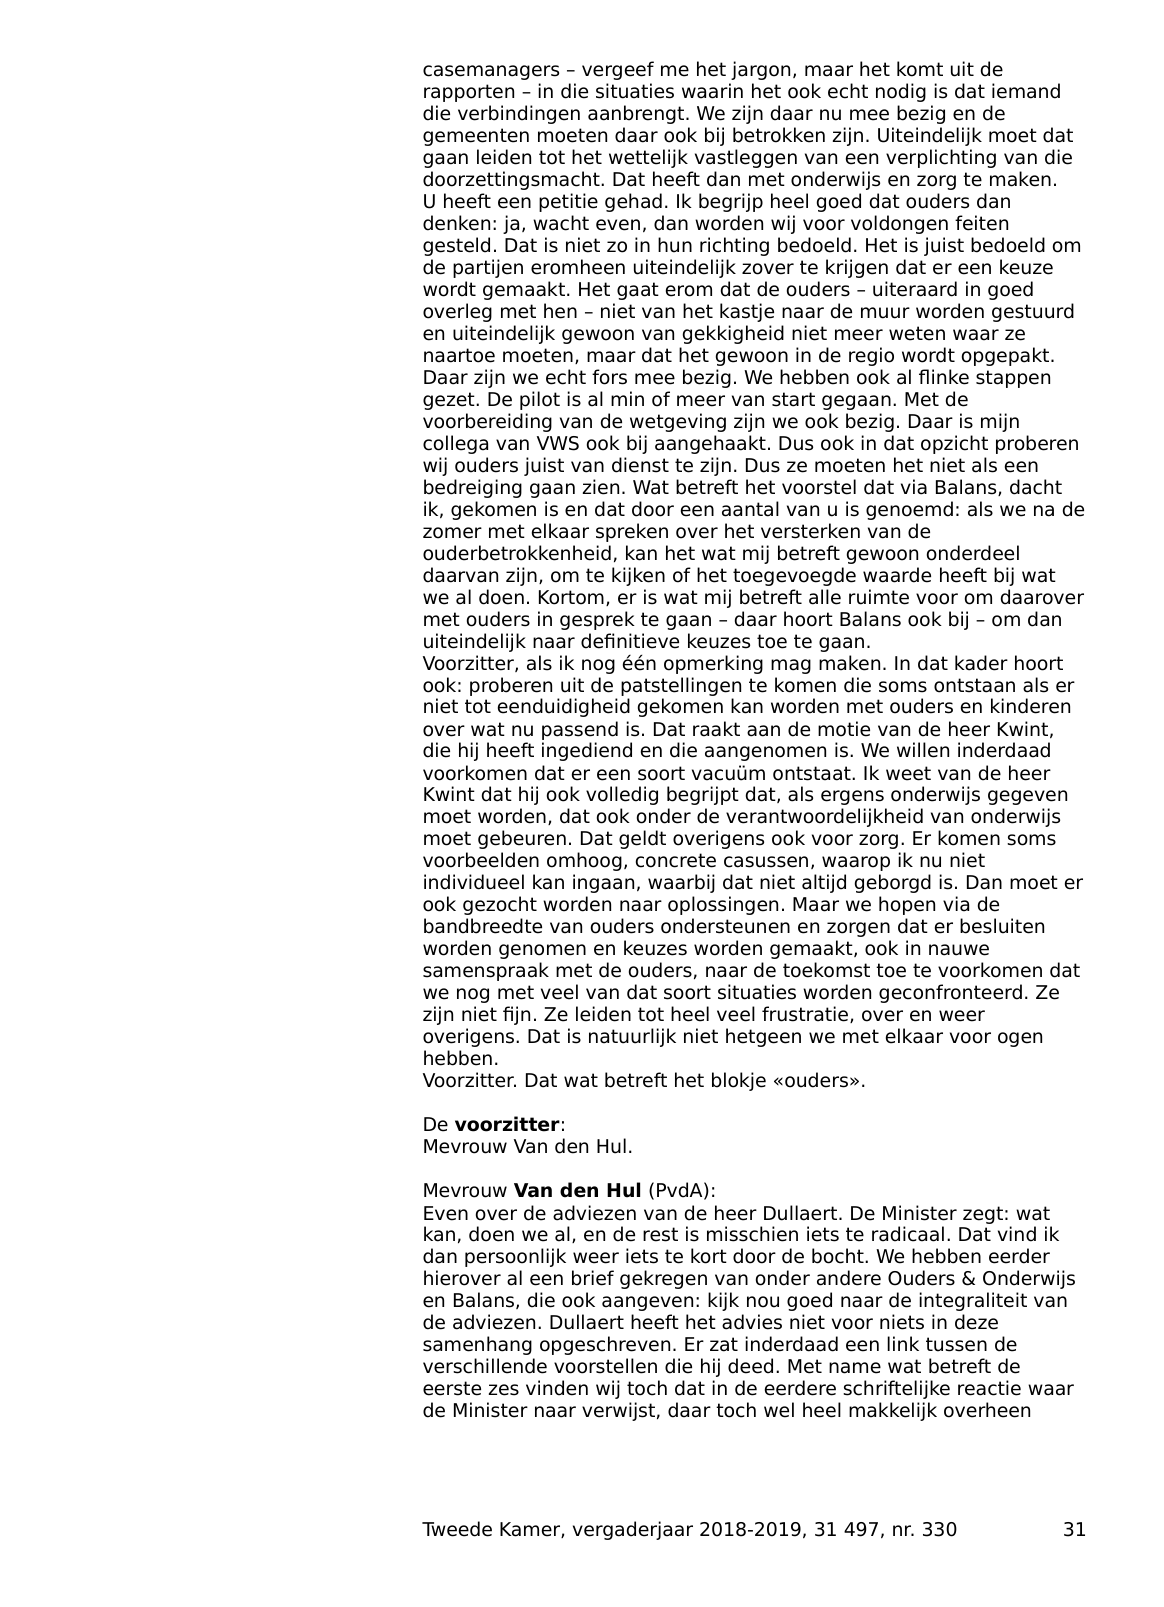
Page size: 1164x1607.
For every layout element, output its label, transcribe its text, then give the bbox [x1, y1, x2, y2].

text U heeft een petitie gehad. Ik begrijp heel goed dat ouders dan denken: ja, wacht even, dan worden wij voor voldongen feiten gesteld. Dat is niet zo in hun richting bedoeld. Het is juist bedoeld om de partijen eromheen uiteindelijk zover te krijgen dat er een keuze wordt gemaakt. Het gaat erom dat de ouders – uiteraard in goed overleg met hen – niet van het kastje naar de muur worden gestuurd en uiteindelijk gewoon van gekkigheid niet meer weten waar ze naartoe moeten, maar dat het gewoon in de regio wordt opgepakt. Daar zijn we echt fors mee bezig. We hebben ook al flinke stappen gezet. De pilot is al min of meer van start gegaan. Met de voorbereiding van de wetgeving zijn we ook bezig. Daar is mijn collega van VWS ook bij aangehaakt. Dus ook in dat opzicht proberen wij ouders juist van dienst te zijn. Dus ze moeten het niet als een bedreiging gaan zien. Wat betreft het voorstel dat via Balans, dacht ik, gekomen is en dat door een aantal van u is genoemd: als we na de zomer met elkaar spreken over het versterken van de ouderbetrokkenheid, kan het wat mij betreft gewoon onderdeel daarvan zijn, om te kijken of het toegevoegde waarde heeft bij wat we al doen. Kortom, er is wat mij betreft alle ruimte voor om daarover met ouders in gesprek te gaan – daar hoort Balans ook bij – om dan uiteindelijk naar definitieve keuzes toe te gaan. [422, 191, 1087, 652]
text Mevrouw Van den Hul (PvdA): [422, 1180, 1087, 1202]
text Voorzitter. Dat wat betreft het blokje «ouders». [422, 1070, 1087, 1092]
text casemanagers – vergeef me het jargon, maar het komt uit de rapporten – in die situaties waarin het ook echt nodig is dat iemand die verbindingen aanbrengt. We zijn daar nu mee bezig en de gemeenten moeten daar ook bij betrokken zijn. Uiteindelijk moet dat gaan leiden tot het wettelijk vastleggen van een verplichting van die doorzettingsmacht. Dat heeft dan met onderwijs en zorg te maken. [422, 59, 1087, 191]
text Mevrouw Van den Hul. [422, 1136, 1087, 1158]
text De voorzitter: [422, 1114, 1087, 1136]
text Even over de adviezen van de heer Dullaert. De Minister zegt: wat kan, doen we al, en de rest is misschien iets te radicaal. Dat vind ik dan persoonlijk weer iets te kort door de bocht. We hebben eerder hierover al een brief gekregen van onder andere Ouders & Onderwijs en Balans, die ook aangeven: kijk nou goed naar de integraliteit van de adviezen. Dullaert heeft het advies niet voor niets in deze samenhang opgeschreven. Er zat inderdaad een link tussen de verschillende voorstellen die hij deed. Met name wat betreft de eerste zes vinden wij toch dat in de eerdere schriftelijke reactie waar de Minister naar verwijst, daar toch wel heel makkelijk overheen [422, 1202, 1087, 1422]
text Voorzitter, als ik nog één opmerking mag maken. In dat kader hoort ook: proberen uit de patstellingen te komen die soms ontstaan als er niet tot eenduidigheid gekomen kan worden met ouders en kinderen over wat nu passend is. Dat raakt aan de motie van de heer Kwint, die hij heeft ingediend en die aangenomen is. We willen inderdaad voorkomen dat er een soort vacuüm ontstaat. Ik weet van de heer Kwint dat hij ook volledig begrijpt dat, als ergens onderwijs gegeven moet worden, dat ook onder de verantwoordelijkheid van onderwijs moet gebeuren. Dat geldt overigens ook voor zorg. Er komen soms voorbeelden omhoog, concrete casussen, waarop ik nu niet individueel kan ingaan, waarbij dat niet altijd geborgd is. Dan moet er ook gezocht worden naar oplossingen. Maar we hopen via de bandbreedte van ouders ondersteunen en zorgen dat er besluiten worden genomen en keuzes worden gemaakt, ook in nauwe samenspraak met de ouders, naar de toekomst toe te voorkomen dat we nog met veel van dat soort situaties worden geconfronteerd. Ze zijn niet fijn. Ze leiden tot heel veel frustratie, over en weer overigens. Dat is natuurlijk niet hetgeen we met elkaar voor ogen hebben. [422, 652, 1087, 1070]
